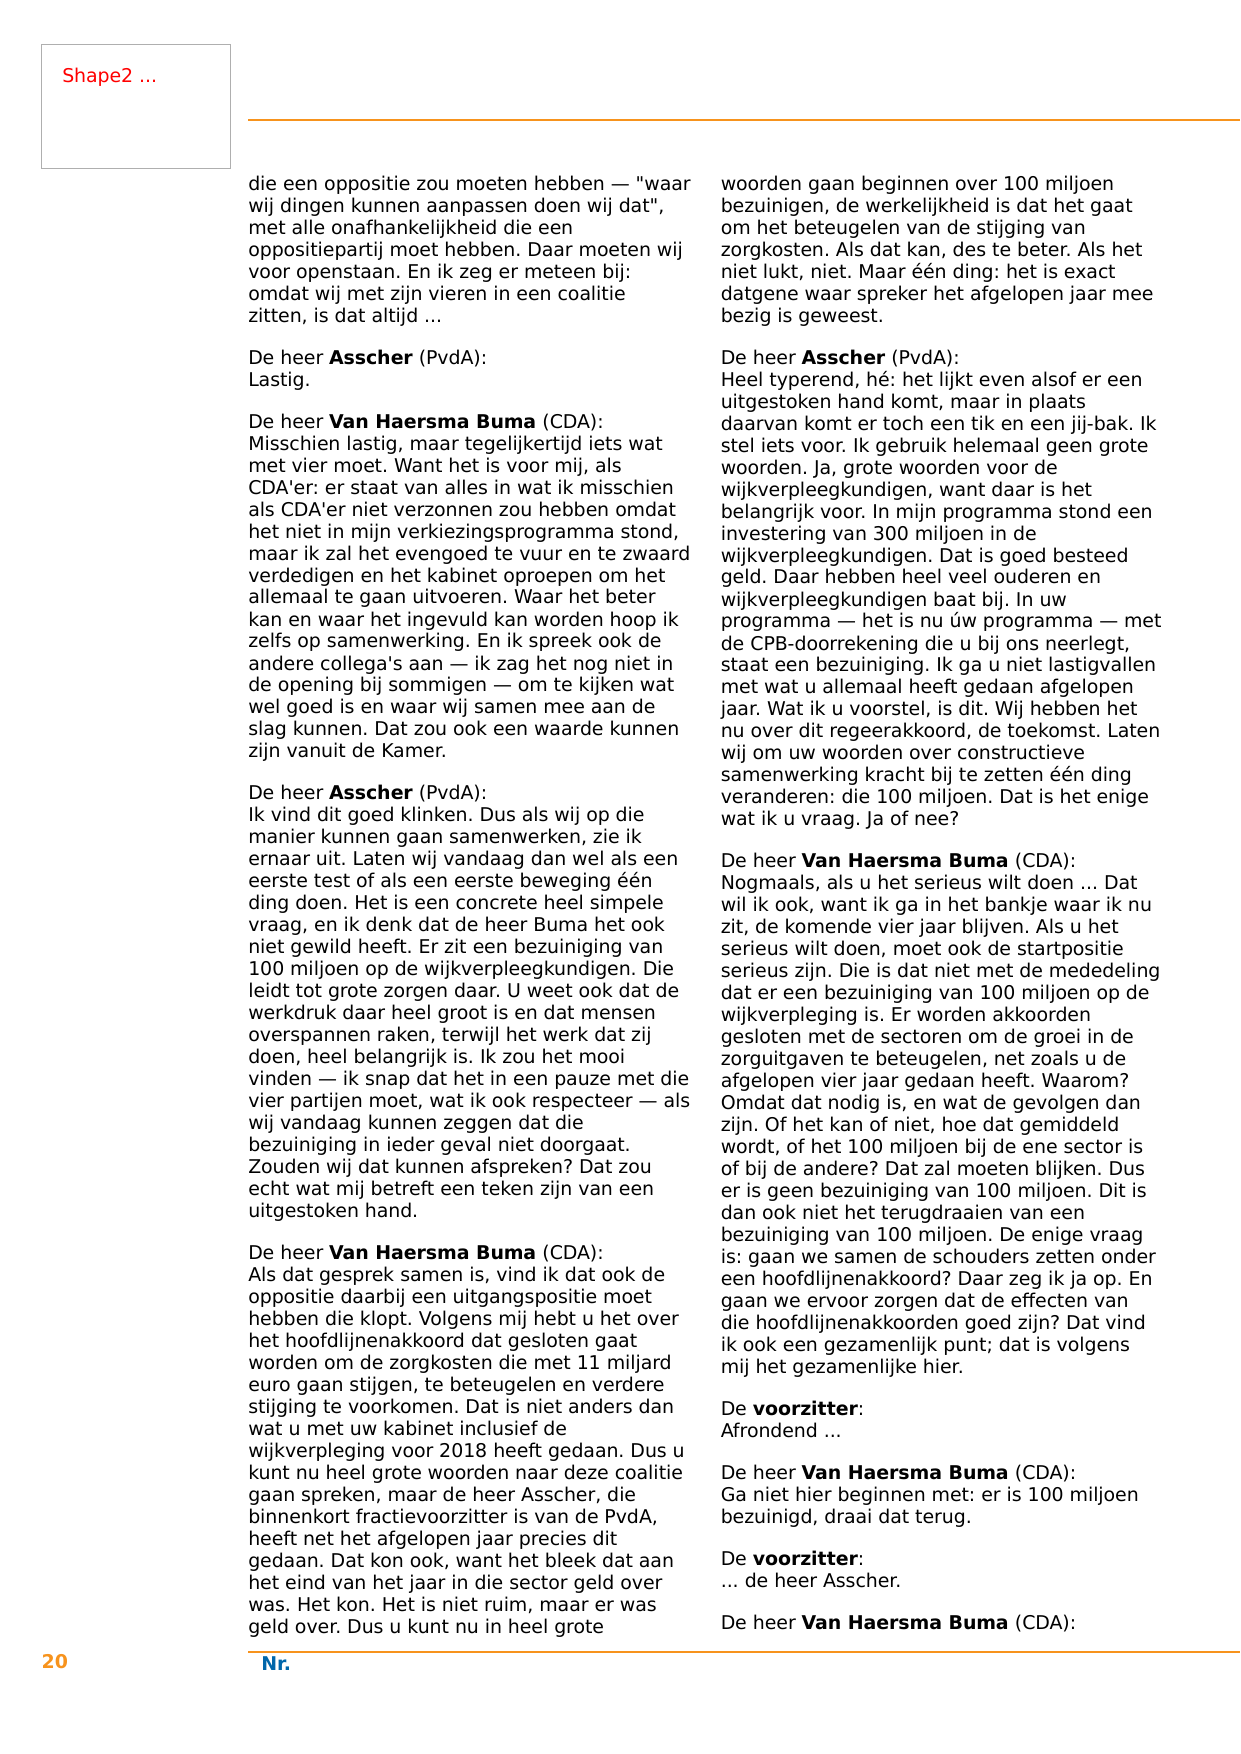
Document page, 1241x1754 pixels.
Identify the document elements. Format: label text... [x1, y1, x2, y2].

text De heer Van Haersma Buma (CDA): [721, 850, 1163, 872]
text De heer Asscher (PvdA): [248, 782, 691, 804]
text die een oppositie zou moeten hebben — "waar wij dingen kunnen aanpassen doen wij dat", met alle onafhankelijkheid die een oppositiepartij moet hebben. Daar moeten wij voor openstaan. En ik zeg er meteen bij: omdat wij met zijn vieren in een coalitie zitten, is dat altijd ... [248, 173, 691, 327]
text Lastig. [248, 369, 691, 391]
text De heer Van Haersma Buma (CDA): [248, 1242, 691, 1264]
text Nogmaals, als u het serieus wilt doen ... Dat wil ik ook, want ik ga in het bankje waar ik nu zit, de komende vier jaar blijven. Als u het serieus wilt doen, moet ook de startpositie serieus zijn. Die is dat niet met de mededeling dat er een bezuiniging van 100 miljoen op de wijkverpleging is. Er worden akkoorden gesloten met de sectoren om de groei in de zorguitgaven te beteugelen, net zoals u de afgelopen vier jaar gedaan heeft. Waarom? Omdat dat nodig is, en wat de gevolgen dan zijn. Of het kan of niet, hoe dat gemiddeld wordt, of het 100 miljoen bij de ene sector is of bij de andere? Dat zal moeten blijken. Dus er is geen bezuiniging van 100 miljoen. Dit is dan ook niet het terugdraaien van een bezuiniging van 100 miljoen. De enige vraag is: gaan we samen de schouders zetten onder een hoofdlijnenakkoord? Daar zeg ik ja op. En gaan we ervoor zorgen dat de effecten van die hoofdlijnenakkoorden goed zijn? Dat vind ik ook een gezamenlijk punt; dat is volgens mij het gezamenlijke hier. [721, 872, 1163, 1378]
text ... de heer Asscher. [721, 1569, 1163, 1592]
text De voorzitter: [721, 1398, 1163, 1420]
text De heer Van Haersma Buma (CDA): [248, 411, 691, 433]
text De heer Van Haersma Buma (CDA): [721, 1462, 1163, 1484]
text De heer Asscher (PvdA): [721, 347, 1163, 369]
text Als dat gesprek samen is, vind ik dat ook de oppositie daarbij een uitgangspositie moet hebben die klopt. Volgens mij hebt u het over het hoofdlijnenakkoord dat gesloten gaat worden om de zorgkosten die met 11 miljard euro gaan stijgen, te beteugelen en verdere stijging te voorkomen. Dat is niet anders dan wat u met uw kabinet inclusief de wijkverpleging voor 2018 heeft gedaan. Dus u kunt nu heel grote woorden naar deze coalitie gaan spreken, maar de heer Asscher, die binnenkort fractievoorzitter is van de PvdA, heeft net het afgelopen jaar precies dit gedaan. Dat kon ook, want het bleek dat aan het eind van het jaar in die sector geld over was. Het kon. Het is niet ruim, maar er was geld over. Dus u kunt nu in heel grote [248, 1264, 691, 1637]
text Misschien lastig, maar tegelijkertijd iets wat met vier moet. Want het is voor mij, als CDA'er: er staat van alles in wat ik misschien als CDA'er niet verzonnen zou hebben omdat het niet in mijn verkiezingsprogramma stond, maar ik zal het evengoed te vuur en te zwaard verdedigen en het kabinet oproepen om het allemaal te gaan uitvoeren. Waar het beter kan en waar het ingevuld kan worden hoop ik zelfs op samenwerking. En ik spreek ook de andere collega's aan — ik zag het nog niet in de opening bij sommigen — om te kijken wat wel goed is en waar wij samen mee aan de slag kunnen. Dat zou ook een waarde kunnen zijn vanuit de Kamer. [248, 433, 691, 762]
text Ik vind dit goed klinken. Dus als wij op die manier kunnen gaan samenwerken, zie ik ernaar uit. Laten wij vandaag dan wel als een eerste test of als een eerste beweging één ding doen. Het is een concrete heel simpele vraag, en ik denk dat de heer Buma het ook niet gewild heeft. Er zit een bezuiniging van 100 miljoen op de wijkverpleegkundigen. Die leidt tot grote zorgen daar. U weet ook dat de werkdruk daar heel groot is en dat mensen overspannen raken, terwijl het werk dat zij doen, heel belangrijk is. Ik zou het mooi vinden — ik snap dat het in een pauze met die vier partijen moet, wat ik ook respecteer — als wij vandaag kunnen zeggen dat die bezuiniging in ieder geval niet doorgaat. Zouden wij dat kunnen afspreken? Dat zou echt wat mij betreft een teken zijn van een uitgestoken hand. [248, 804, 691, 1222]
text De heer Van Haersma Buma (CDA): [721, 1612, 1163, 1633]
text woorden gaan beginnen over 100 miljoen bezuinigen, de werkelijkheid is dat het gaat om het beteugelen van de stijging van zorgkosten. Als dat kan, des te beter. Als het niet lukt, niet. Maar één ding: het is exact datgene waar spreker het afgelopen jaar mee bezig is geweest. [721, 173, 1163, 327]
text Heel typerend, hé: het lijkt even alsof er een uitgestoken hand komt, maar in plaats daarvan komt er toch een tik en een jij-bak. Ik stel iets voor. Ik gebruik helemaal geen grote woorden. Ja, grote woorden voor de wijkverpleegkundigen, want daar is het belangrijk voor. In mijn programma stond een investering van 300 miljoen in de wijkverpleegkundigen. Dat is goed besteed geld. Daar hebben heel veel ouderen en wijkverpleegkundigen baat bij. In uw programma — het is nu úw programma — met de CPB-doorrekening die u bij ons neerlegt, staat een bezuiniging. Ik ga u niet lastigvallen met wat u allemaal heeft gedaan afgelopen jaar. Wat ik u voorstel, is dit. Wij hebben het nu over dit regeerakkoord, de toekomst. Laten wij om uw woorden over constructieve samenwerking kracht bij te zetten één ding veranderen: die 100 miljoen. Dat is het enige wat ik u vraag. Ja of nee? [721, 369, 1163, 830]
text De voorzitter: [721, 1548, 1163, 1569]
text Ga niet hier beginnen met: er is 100 miljoen bezuinigd, draai dat terug. [721, 1484, 1163, 1528]
text De heer Asscher (PvdA): [248, 347, 691, 369]
text Afrondend ... [721, 1420, 1163, 1442]
